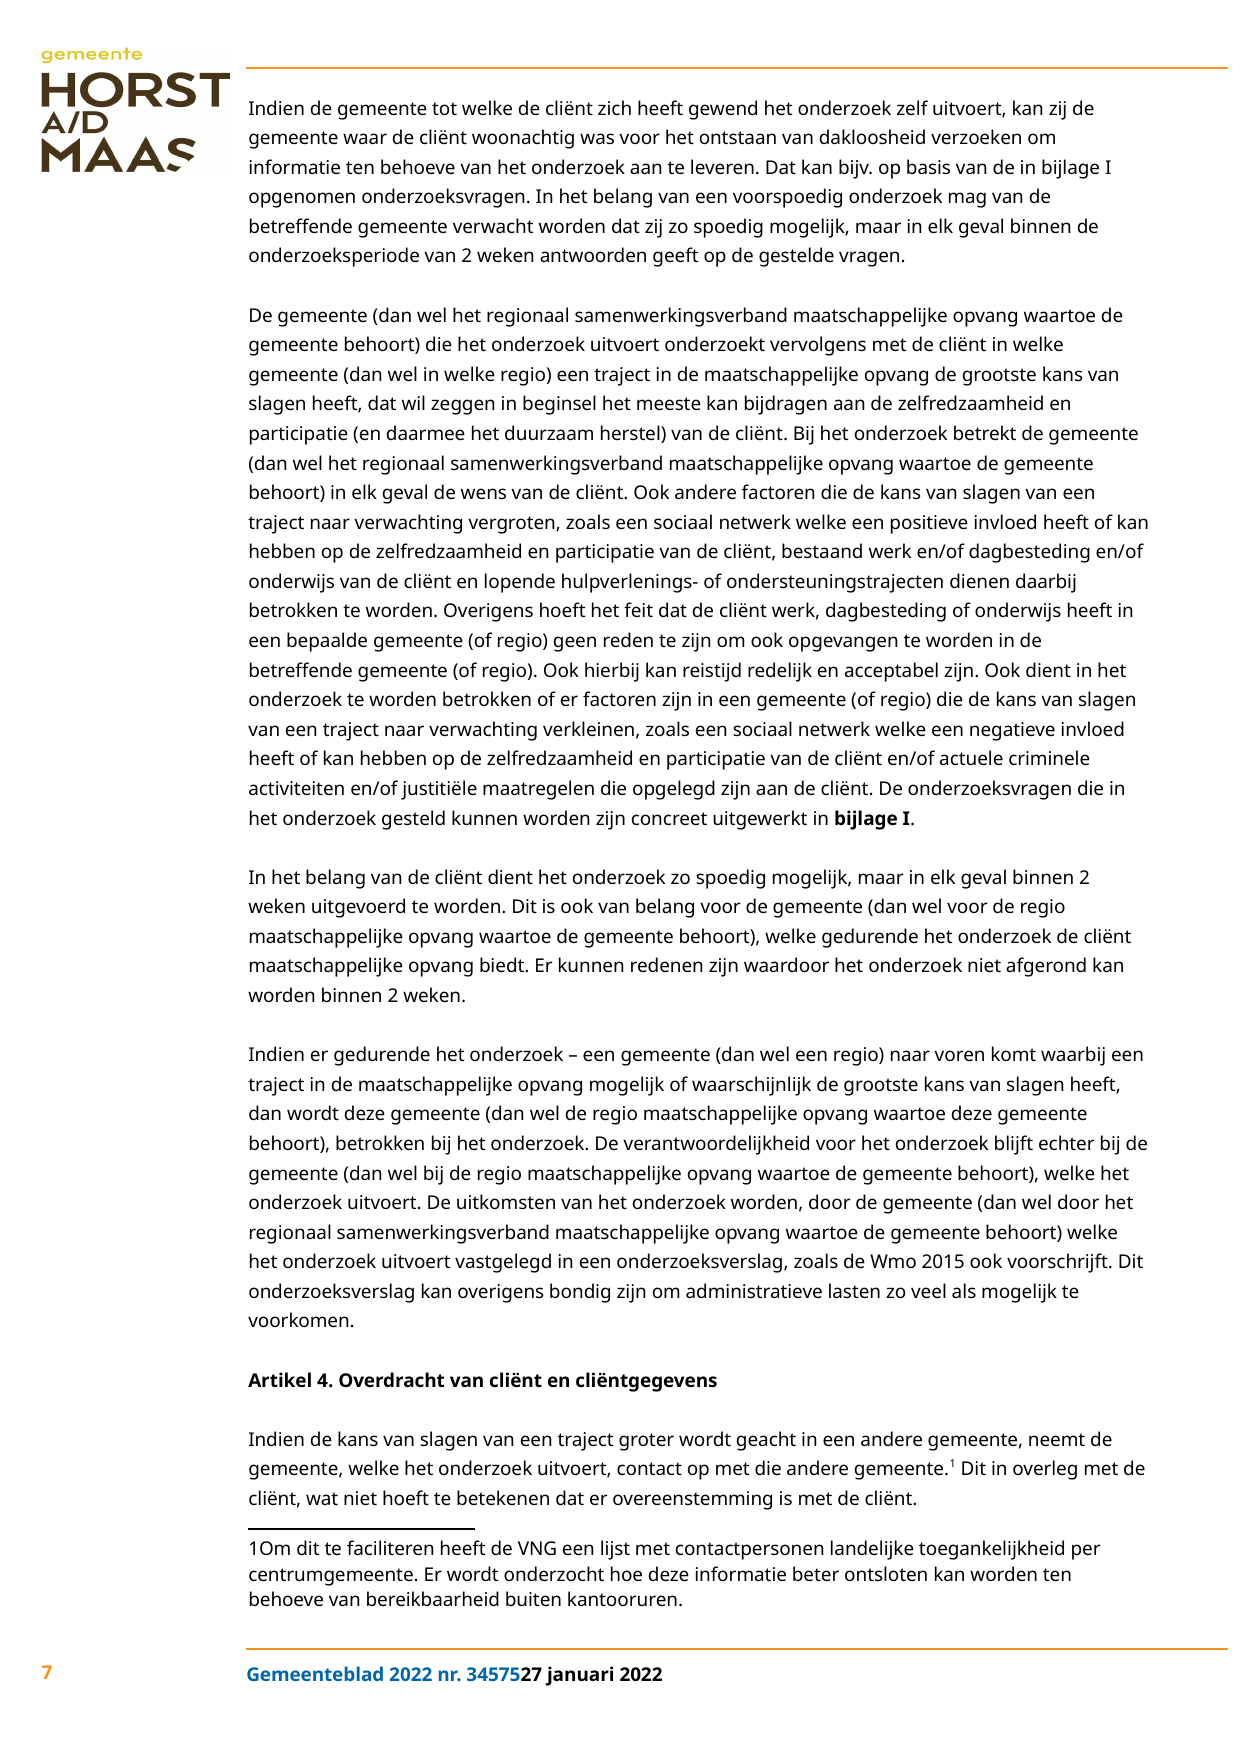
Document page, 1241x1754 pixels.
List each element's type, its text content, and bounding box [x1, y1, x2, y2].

text Indien er gedurende het onderzoek – een gemeente (dan wel een regio) naar voren komt waarbij een traject in de maatschappelijke opvang mogelijk of waarschijnlijk de grootste kans van slagen heeft, dan wordt deze gemeente (dan wel de regio maatschappelijke opvang waartoe deze gemeente behoort), betrokken bij het onderzoek. De verantwoordelijkheid voor het onderzoek blijft echter bij de gemeente (dan wel bij de regio maatschappelijke opvang waartoe de gemeente behoort), welke het onderzoek uitvoert. De uitkomsten van het onderzoek worden, door de gemeente (dan wel door het regionaal samenwerkingsverband maatschappelijke opvang waartoe de gemeente behoort) welke het onderzoek uitvoert vastgelegd in een onderzoeksverslag, zoals de Wmo 2015 ook voorschrijft. Dit onderzoeksverslag kan overigens bondig zijn om administratieve lasten zo veel als mogelijk te voorkomen. [248, 1041, 1152, 1333]
text In het belang van de cliënt dient het onderzoek zo spoedig mogelijk, maar in elk geval binnen 2 weken uitgevoerd te worden. Dit is ook van belang voor de gemeente (dan wel voor de regio maatschappelijke opvang waartoe de gemeente behoort), welke gedurende het onderzoek de cliënt maatschappelijke opvang biedt. Er kunnen redenen zijn waardoor het onderzoek niet afgerond kan worden binnen 2 weken. [248, 864, 1152, 1008]
text Om dit te faciliteren heeft de VNG een lijst met contactpersonen landelijke toegankelijkheid per centrumgemeente. Er wordt onderzocht hoe deze informatie beter ontsloten kan worden ten behoeve van bereikbaarheid buiten kantooruren. [248, 1535, 1152, 1612]
text Indien de kans van slagen van een traject groter wordt geacht in een andere gemeente, neemt de gemeente, welke het onderzoek uitvoert, contact op met die andere gemeente. Dit in overleg met de cliënt, wat niet hoeft te betekenen dat er overeenstemming is met de cliënt. [248, 1426, 1152, 1511]
text Indien de gemeente tot welke de cliënt zich heeft gewend het onderzoek zelf uitvoert, kan zij de gemeente waar de cliënt woonachtig was voor het ontstaan van dakloosheid verzoeken om informatie ten behoeve van het onderzoek aan te leveren. Dat kan bijv. op basis van de in bijlage I opgenomen onderzoeksvragen. In het belang van een voorspoedig onderzoek mag van de betreffende gemeente verwacht worden dat zij zo spoedig mogelijk, maar in elk geval binnen de onderzoeksperiode van 2 weken antwoorden geeft op de gestelde vragen. [248, 95, 1152, 268]
text De gemeente (dan wel het regionaal samenwerkingsverband maatschappelijke opvang waartoe de gemeente behoort) die het onderzoek uitvoert onderzoekt vervolgens met de cliënt in welke gemeente (dan wel in welke regio) een traject in de maatschappelijke opvang de grootste kans van slagen heeft, dat wil zeggen in beginsel het meeste kan bijdragen aan de zelfredzaamheid en participatie (en daarmee het duurzaam herstel) van de cliënt. Bij het onderzoek betrekt de gemeente (dan wel het regionaal samenwerkingsverband maatschappelijke opvang waartoe de gemeente behoort) in elk geval de wens van de cliënt. Ook andere factoren die de kans van slagen van een traject naar verwachting vergroten, zoals een sociaal netwerk welke een positieve invloed heeft of kan hebben op de zelfredzaamheid en participatie van de cliënt, bestaand werk en/of dagbesteding en/of onderwijs van de cliënt en lopende hulpverlenings- of ondersteuningstrajecten dienen daarbij betrokken te worden. Overigens hoeft het feit dat de cliënt werk, dagbesteding of onderwijs heeft in een bepaalde gemeente (of regio) geen reden te zijn om ook opgevangen te worden in de betreffende gemeente (of regio). Ook hierbij kan reistijd redelijk en acceptabel zijn. Ook dient in het onderzoek te worden betrokken of er factoren zijn in een gemeente (of regio) die de kans van slagen van een traject naar verwachting verkleinen, zoals een sociaal netwerk welke een negatieve invloed heeft of kan hebben op de zelfredzaamheid en participatie van de cliënt en/of actuele criminele activiteiten en/of justitiële maatregelen die opgelegd zijn aan de cliënt. De onderzoeksvragen die in het onderzoek gesteld kunnen worden zijn concreet uitgewerkt in bijlage I. [248, 302, 1152, 831]
picture [41, 47, 231, 172]
text Artikel 4. Overdracht van cliënt en cliëntgegevens [248, 1367, 1152, 1393]
